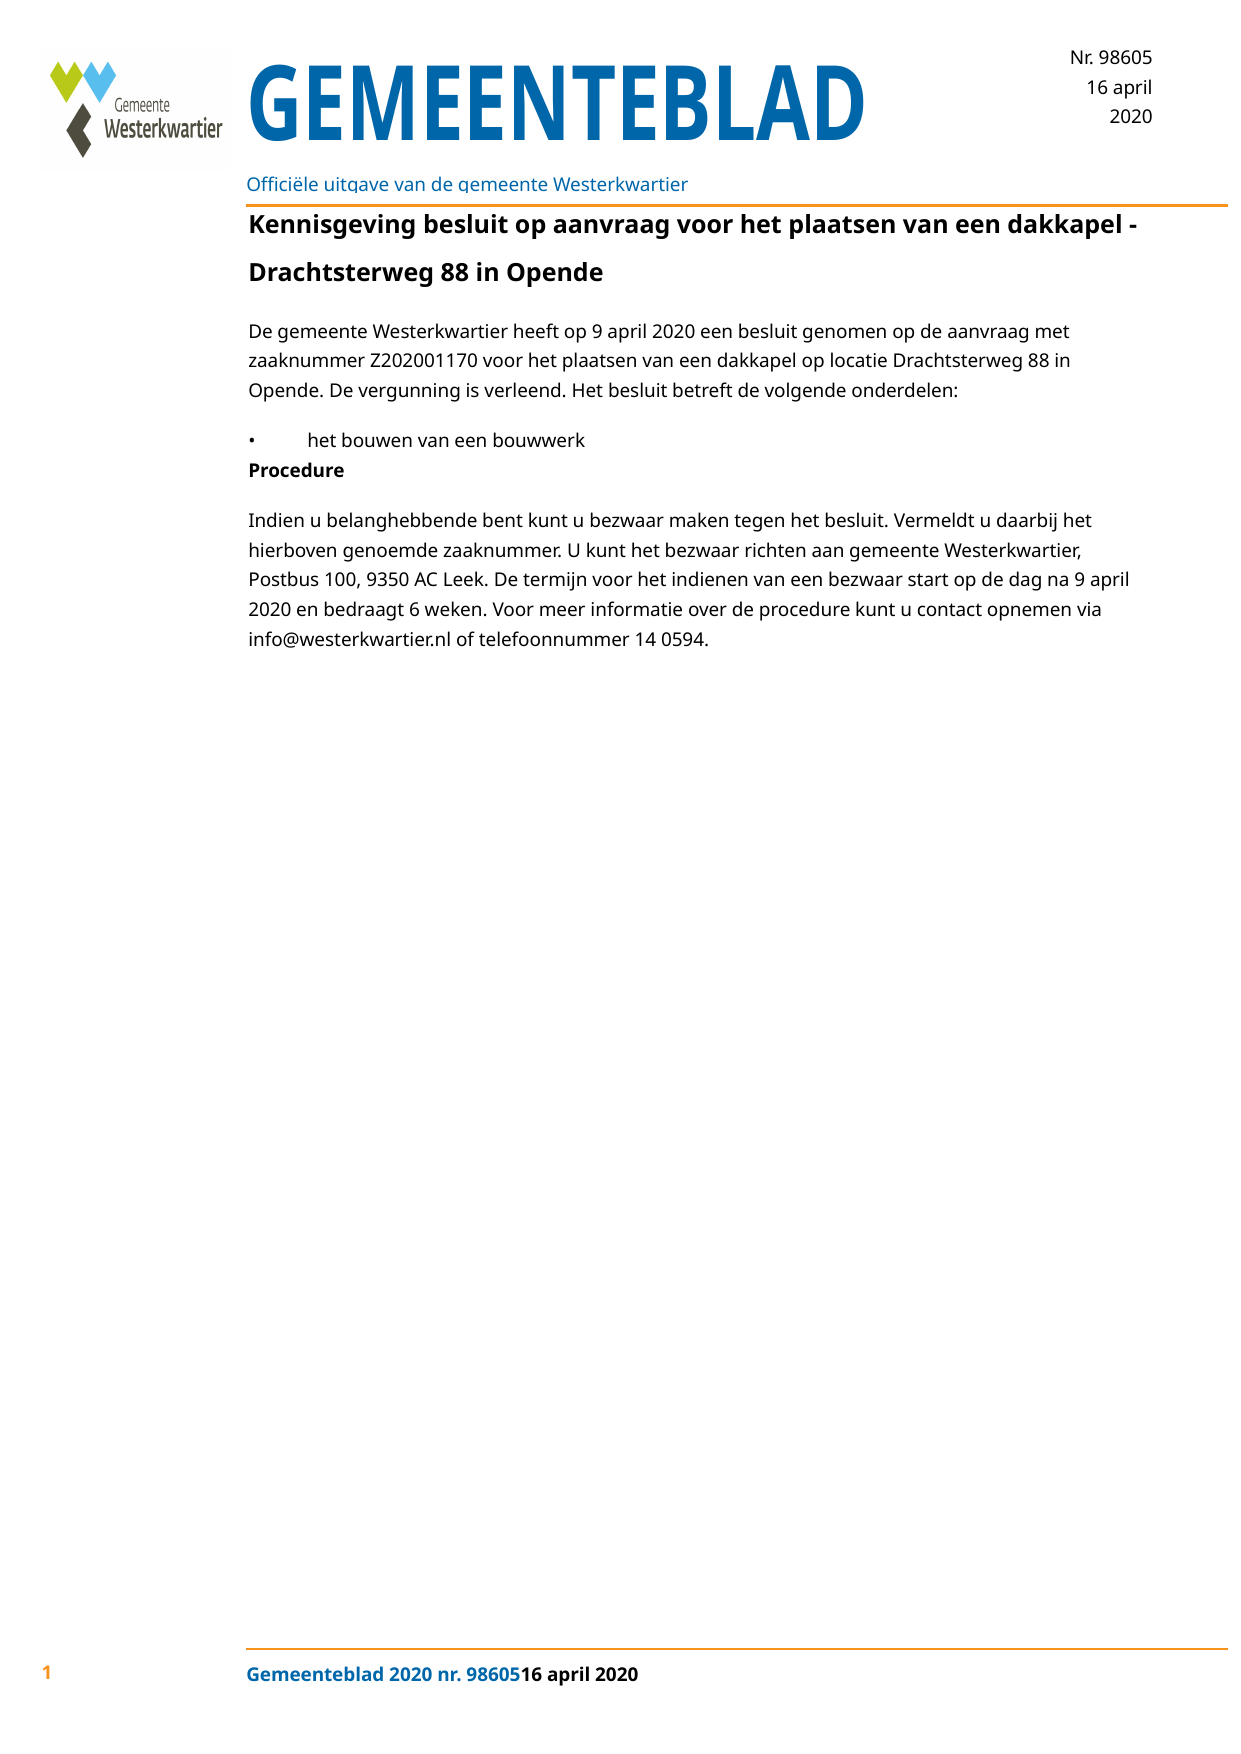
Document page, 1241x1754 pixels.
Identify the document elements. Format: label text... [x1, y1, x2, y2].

text Kennisgeving besluit op aanvraag voor het plaatsen van een dakkapel - Drachtsterweg 88 in Opende [248, 207, 1152, 288]
picture [41, 47, 231, 172]
text Indien u belanghebbende bent kunt u bezwaar maken tegen het besluit. Vermeldt u daarbij het hierboven genoemde zaaknummer. U kunt het bezwaar richten aan gemeente Westerkwartier, Postbus 100, 9350 AC Leek. De termijn voor het indienen van een bezwaar start op de dag na 9 april 2020 en bedraagt 6 weken. Voor meer informatie over de procedure kunt u contact opnemen via info@westerkwartier.nl of telefoonnummer 14 0594. [248, 507, 1152, 652]
text De gemeente Westerkwartier heeft op 9 april 2020 een besluit genomen op de aanvraag met zaaknummer Z202001170 voor het plaatsen van een dakkapel op locatie Drachtsterweg 88 in Opende. De vergunning is verleend. Het besluit betreft de volgende onderdelen: [248, 318, 1152, 403]
list het bouwen van een bouwwerk [248, 427, 1152, 453]
text Procedure [248, 457, 1152, 483]
